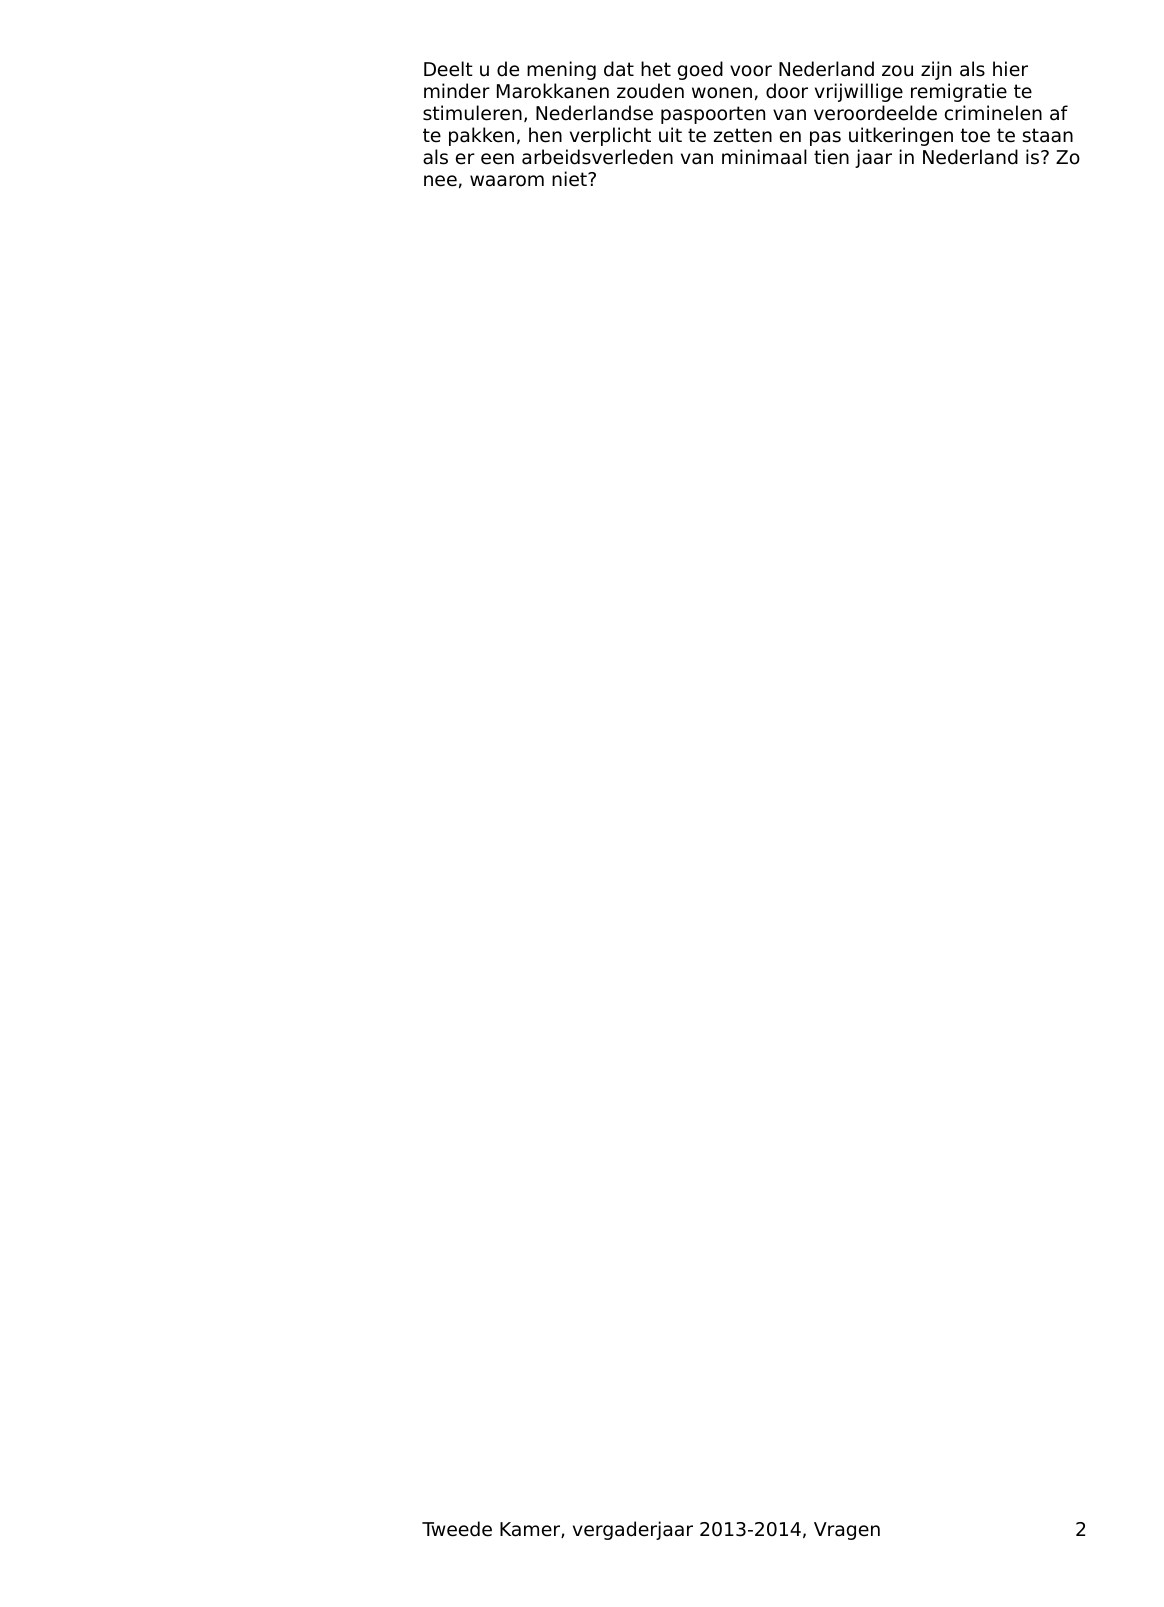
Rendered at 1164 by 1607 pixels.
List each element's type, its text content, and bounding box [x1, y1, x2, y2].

text Deelt u de mening dat het goed voor Nederland zou zijn als hier minder Marokkanen zouden wonen, door vrijwillige remigratie te stimuleren, Nederlandse paspoorten van veroordeelde criminelen af te pakken, hen verplicht uit te zetten en pas uitkeringen toe te staan als er een arbeidsverleden van minimaal tien jaar in Nederland is? Zo nee, waarom niet? [422, 59, 1087, 191]
